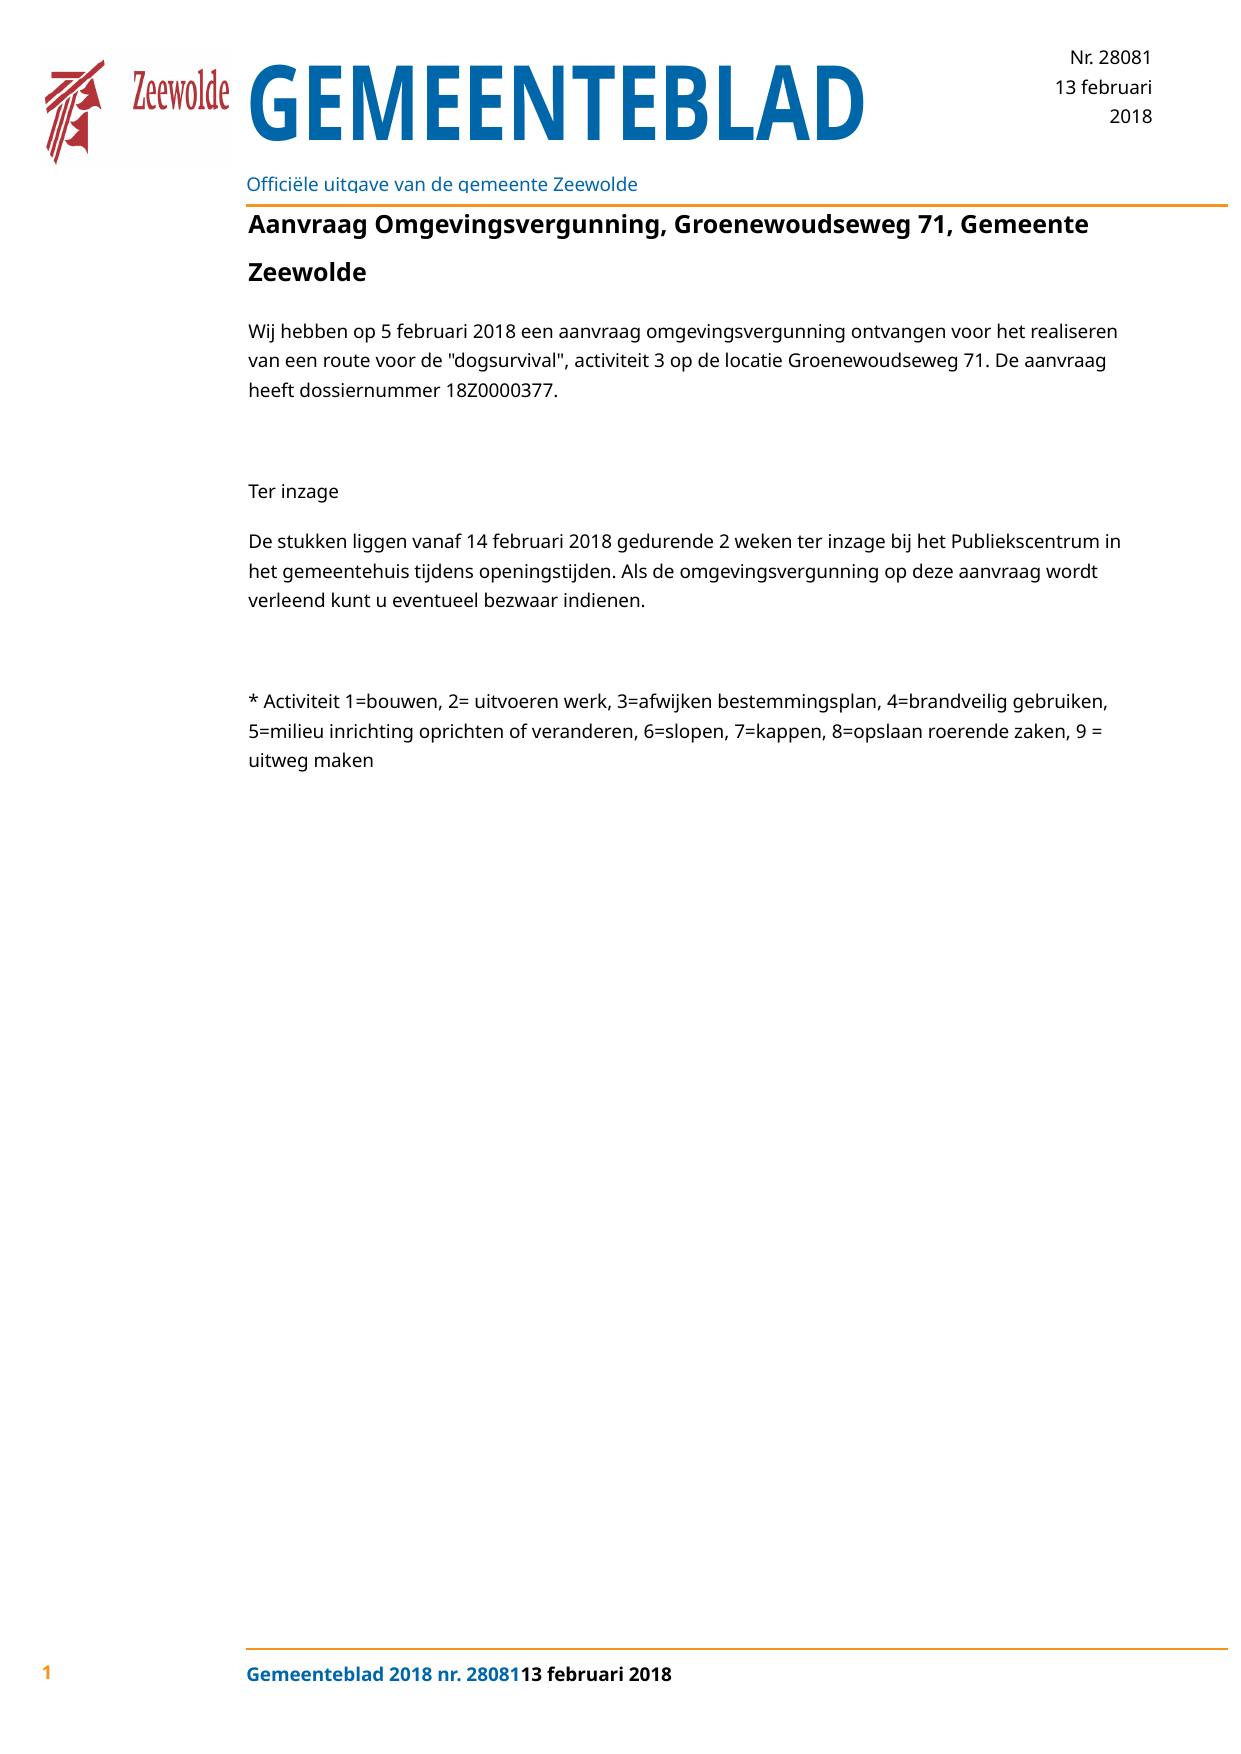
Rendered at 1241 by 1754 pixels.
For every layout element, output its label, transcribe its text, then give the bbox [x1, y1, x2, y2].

text Wij hebben op 5 februari 2018 een aanvraag omgevingsvergunning ontvangen voor het realiseren van een route voor de "dogsurvival", activiteit 3 op de locatie Groenewoudseweg 71. De aanvraag heeft dossiernummer 18Z0000377. [248, 318, 1152, 403]
text Ter inzage [248, 478, 1152, 504]
text Aanvraag Omgevingsvergunning, Groenewoudseweg 71, Gemeente Zeewolde [248, 207, 1152, 288]
text * Activiteit 1=bouwen, 2= uitvoeren werk, 3=afwijken bestemmingsplan, 4=brandveilig gebruiken, 5=milieu inrichting oprichten of veranderen, 6=slopen, 7=kappen, 8=opslaan roerende zaken, 9 = uitweg maken [248, 688, 1152, 773]
text De stukken liggen vanaf 14 februari 2018 gedurende 2 weken ter inzage bij het Publiekscentrum in het gemeentehuis tijdens openingstijden. Als de omgevingsvergunning op deze aanvraag wordt verleend kunt u eventueel bezwaar indienen. [248, 528, 1152, 613]
picture [41, 47, 231, 172]
